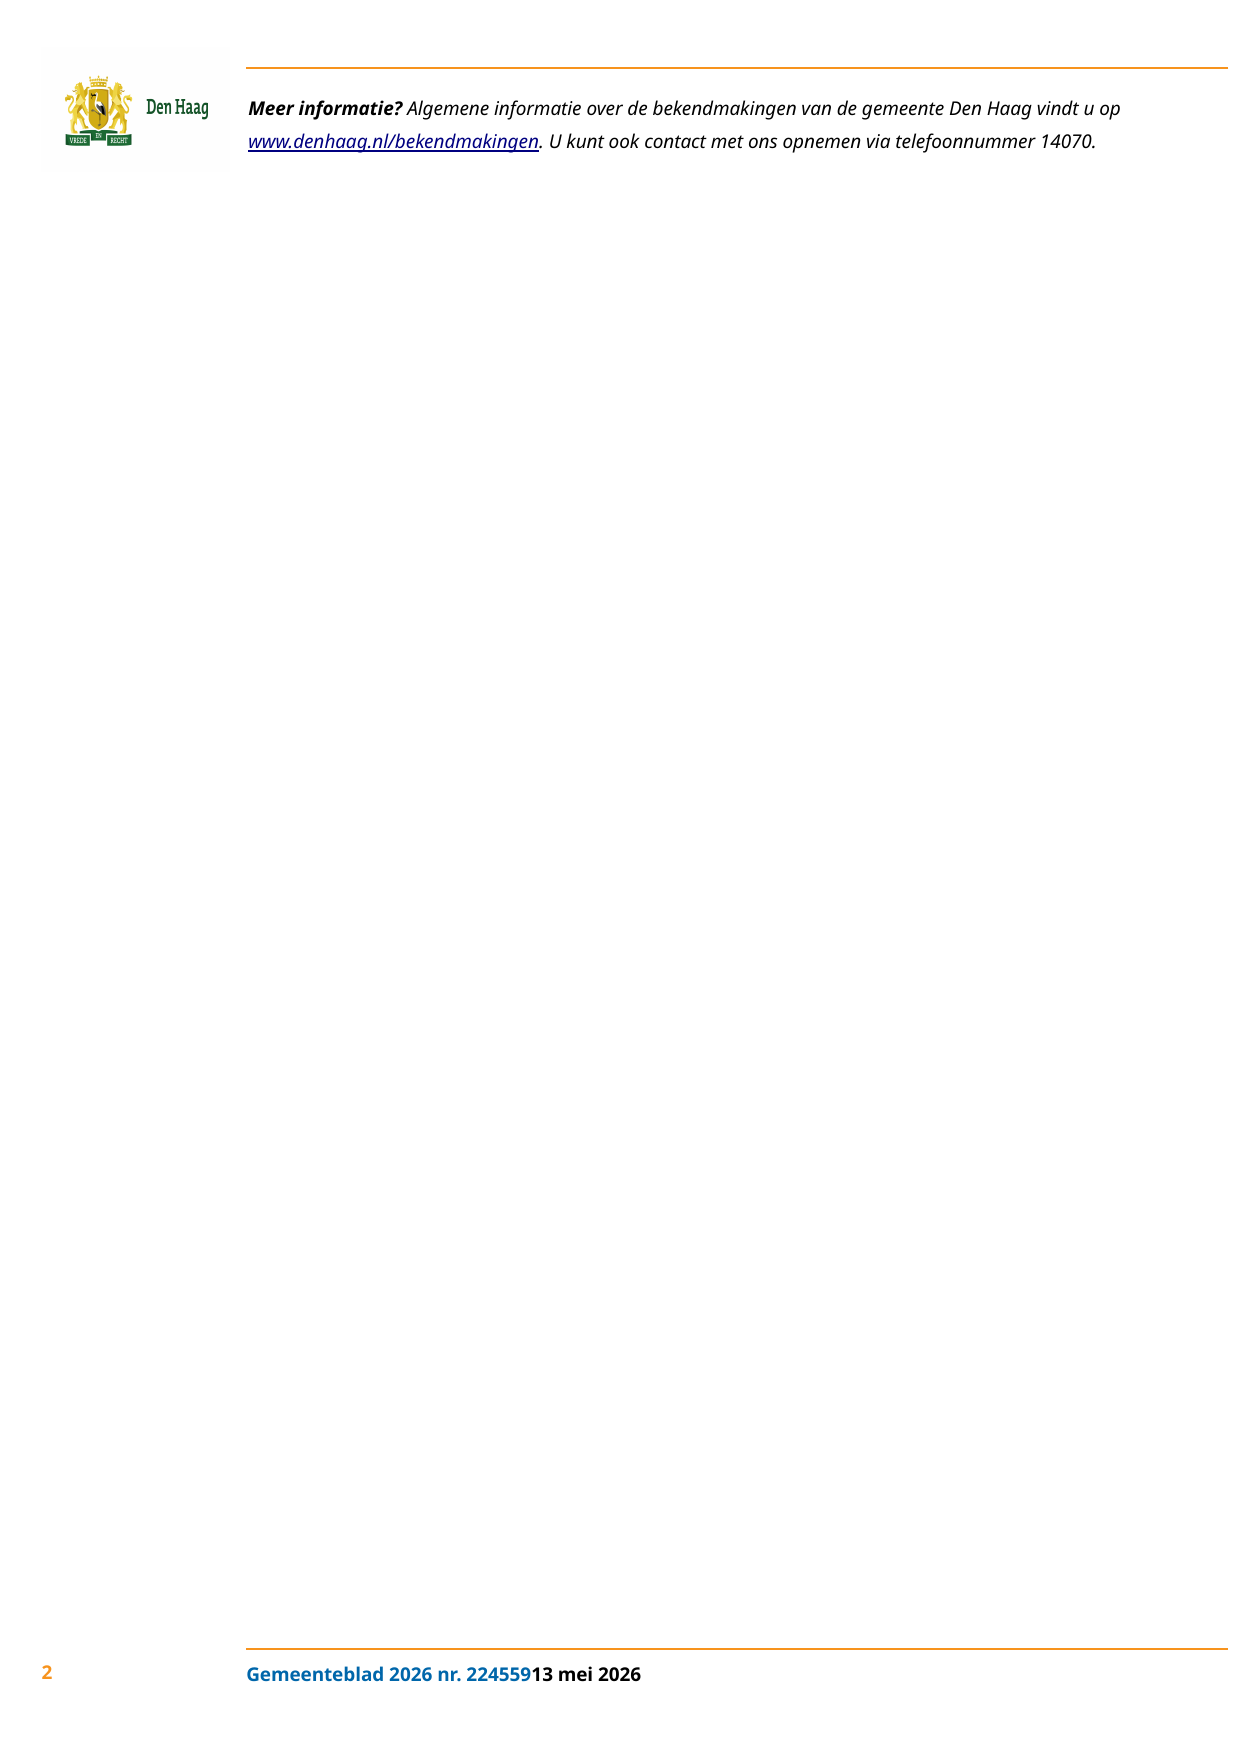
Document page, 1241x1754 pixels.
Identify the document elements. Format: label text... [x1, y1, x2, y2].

text Meer informatie? Algemene informatie over de bekendmakingen van de gemeente Den Haag vindt u op www.denhaag.nl/bekendmakingen. U kunt ook contact met ons opnemen via telefoonnummer 14070. [248, 95, 1152, 154]
picture [41, 47, 231, 172]
